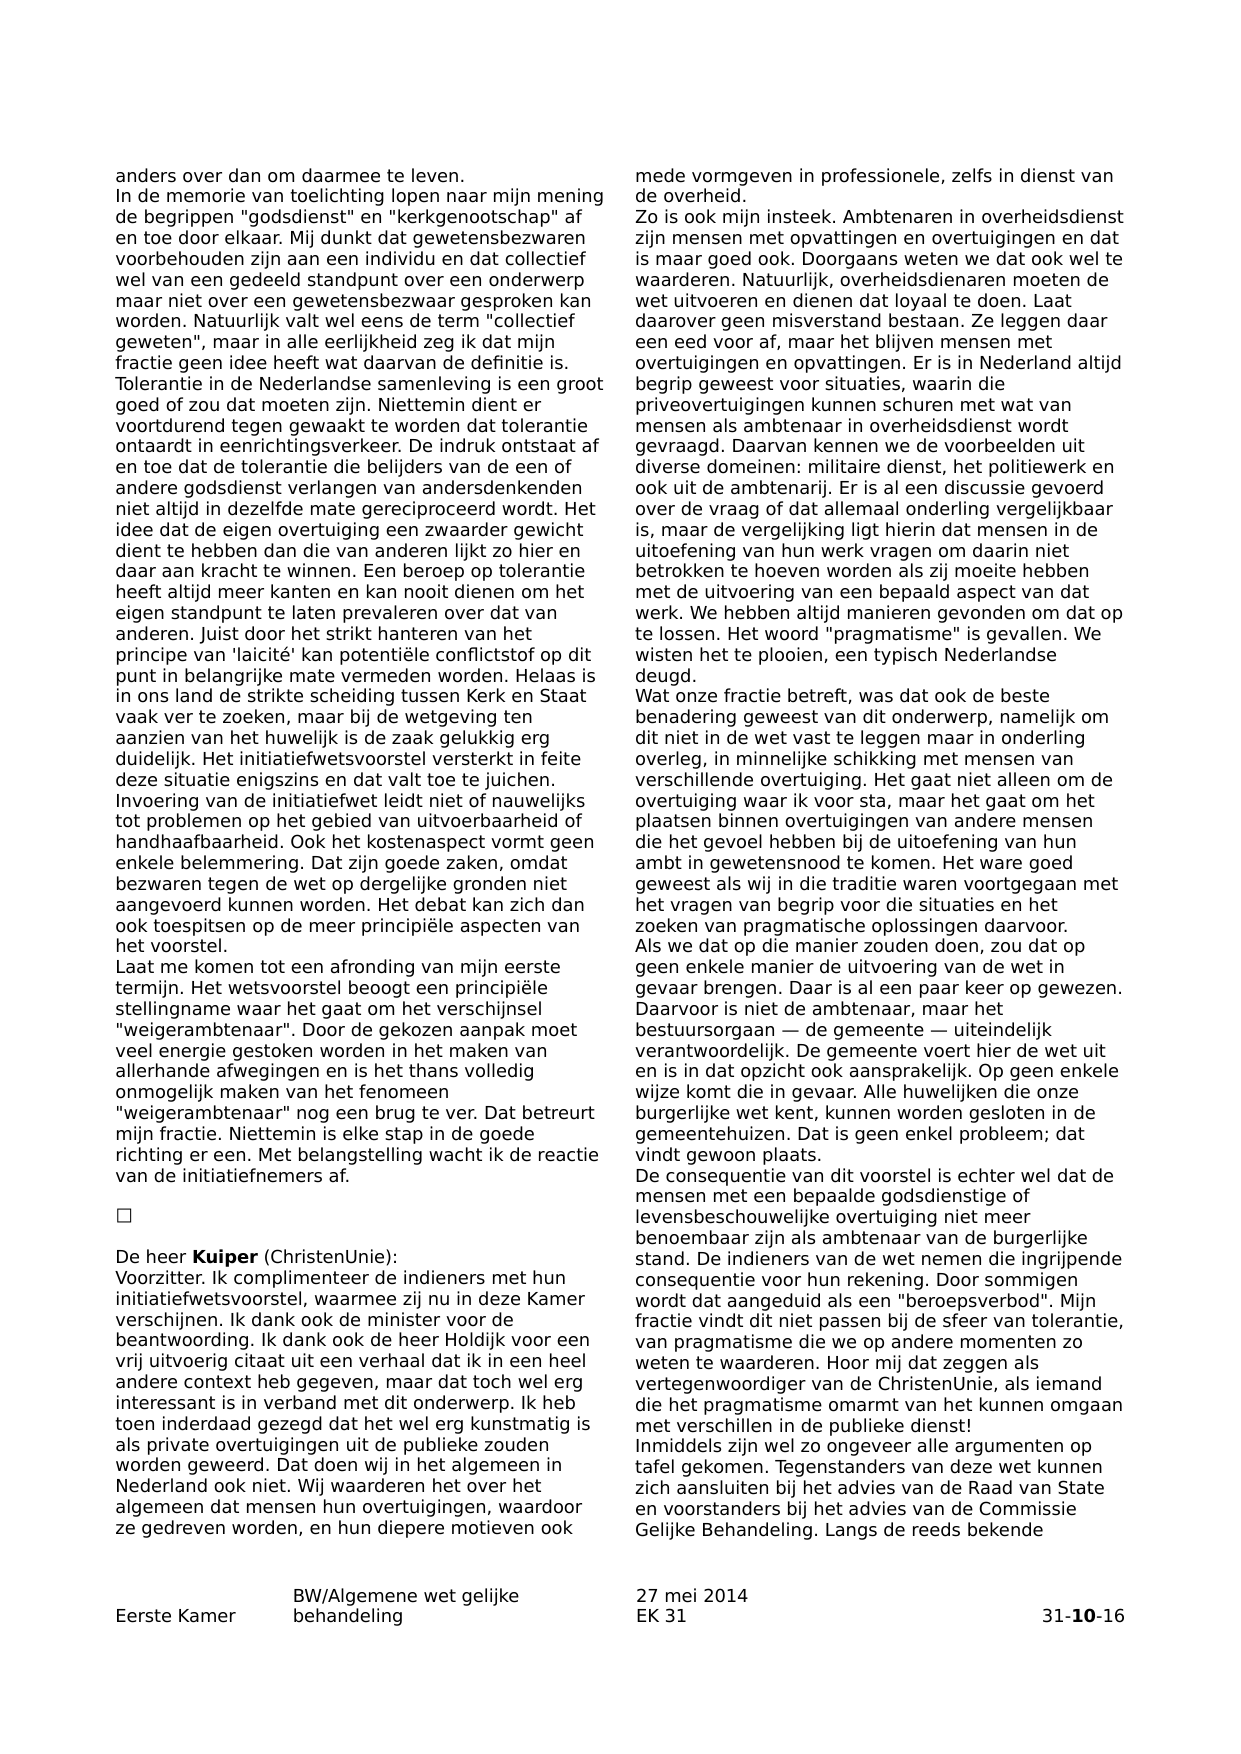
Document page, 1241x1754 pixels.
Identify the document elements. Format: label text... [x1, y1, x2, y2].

text De heer Kuiper (ChristenUnie): [115, 1247, 605, 1268]
text Als we dat op die manier zouden doen, zou dat op geen enkele manier de uitvoering van de wet in gevaar brengen. Daar is al een paar keer op gewezen. Daarvoor is niet de ambtenaar, maar het bestuursorgaan — de gemeente — uiteindelijk verantwoordelijk. De gemeente voert hier de wet uit en is in dat opzicht ook aansprakelijk. Op geen enkele wijze komt die in gevaar. Alle huwelijken die onze burgerlijke wet kent, kunnen worden gesloten in de gemeentehuizen. Dat is geen enkel probleem; dat vindt gewoon plaats. [635, 936, 1125, 1165]
text Inmiddels zijn wel zo ongeveer alle argumenten op tafel gekomen. Tegenstanders van deze wet kunnen zich aansluiten bij het advies van de Raad van State en voorstanders bij het advies van de Commissie Gelijke Behandeling. Langs de reeds bekende [635, 1436, 1125, 1540]
text Invoering van de initiatiefwet leidt niet of nauwelijks tot problemen op het gebied van uitvoerbaarheid of handhaafbaarheid. Ook het kostenaspect vormt geen enkele belemmering. Dat zijn goede zaken, omdat bezwaren tegen de wet op dergelijke gronden niet aangevoerd kunnen worden. Het debat kan zich dan ook toespitsen op de meer principiële aspecten van het voorstel. [115, 790, 605, 957]
text Tolerantie in de Nederlandse samenleving is een groot goed of zou dat moeten zijn. Niettemin dient er voortdurend tegen gewaakt te worden dat tolerantie ontaardt in eenrichtingsverkeer. De indruk ontstaat af en toe dat de tolerantie die belijders van de een of andere godsdienst verlangen van andersdenkenden niet altijd in dezelfde mate gereciproceerd wordt. Het idee dat de eigen overtuiging een zwaarder gewicht dient te hebben dan die van anderen lijkt zo hier en daar aan kracht te winnen. Een beroep op tolerantie heeft altijd meer kanten en kan nooit dienen om het eigen standpunt te laten prevaleren over dat van anderen. Juist door het strikt hanteren van het principe van 'laicité' kan potentiële conflictstof op dit punt in belangrijke mate vermeden worden. Helaas is in ons land de strikte scheiding tussen Kerk en Staat vaak ver te zoeken, maar bij de wetgeving ten aanzien van het huwelijk is de zaak gelukkig erg duidelijk. Het initiatiefwetsvoorstel versterkt in feite deze situatie enigszins en dat valt toe te juichen. [115, 374, 605, 790]
text Laat me komen tot een afronding van mijn eerste termijn. Het wetsvoorstel beoogt een principiële stellingname waar het gaat om het verschijnsel "weigerambtenaar". Door de gekozen aanpak moet veel energie gestoken worden in het maken van allerhande afwegingen en is het thans volledig onmogelijk maken van het fenomeen "weigerambtenaar" nog een brug te ver. Dat betreurt mijn fractie. Niettemin is elke stap in de goede richting er een. Met belangstelling wacht ik de reactie van de initiatiefnemers af. [115, 957, 605, 1186]
text Wat onze fractie betreft, was dat ook de beste benadering geweest van dit onderwerp, namelijk om dit niet in de wet vast te leggen maar in onderling overleg, in minnelijke schikking met mensen van verschillende overtuiging. Het gaat niet alleen om de overtuiging waar ik voor sta, maar het gaat om het plaatsen binnen overtuigingen van andere mensen die het gevoel hebben bij de uitoefening van hun ambt in gewetensnood te komen. Het ware goed geweest als wij in die traditie waren voortgegaan met het vragen van begrip voor die situaties en het zoeken van pragmatische oplossingen daarvoor. [635, 686, 1125, 936]
text Zo is ook mijn insteek. Ambtenaren in overheidsdienst zijn mensen met opvattingen en overtuigingen en dat is maar goed ook. Doorgaans weten we dat ook wel te waarderen. Natuurlijk, overheidsdienaren moeten de wet uitvoeren en dienen dat loyaal te doen. Laat daarover geen misverstand bestaan. Ze leggen daar een eed voor af, maar het blijven mensen met overtuigingen en opvattingen. Er is in Nederland altijd begrip geweest voor situaties, waarin die priveovertuigingen kunnen schuren met wat van mensen als ambtenaar in overheidsdienst wordt gevraagd. Daarvan kennen we de voorbeelden uit diverse domeinen: militaire dienst, het politiewerk en ook uit de ambtenarij. Er is al een discussie gevoerd over de vraag of dat allemaal onderling vergelijkbaar is, maar de vergelijking ligt hierin dat mensen in de uitoefening van hun werk vragen om daarin niet betrokken te hoeven worden als zij moeite hebben met de uitvoering van een bepaald aspect van dat werk. We hebben altijd manieren gevonden om dat op te lossen. Het woord "pragmatisme" is gevallen. We wisten het te plooien, een typisch Nederlandse deugd. [635, 207, 1125, 686]
text Voorzitter. Ik complimenteer de indieners met hun initiatiefwetsvoorstel, waarmee zij nu in deze Kamer verschijnen. Ik dank ook de minister voor de beantwoording. Ik dank ook de heer Holdijk voor een vrij uitvoerig citaat uit een verhaal dat ik in een heel andere context heb gegeven, maar dat toch wel erg interessant is in verband met dit onderwerp. Ik heb toen inderdaad gezegd dat het wel erg kunstmatig is als private overtuigingen uit de publieke zouden worden geweerd. Dat doen wij in het algemeen in Nederland ook niet. Wij waarderen het over het algemeen dat mensen hun overtuigingen, waardoor ze gedreven worden, en hun diepere motieven ook [115, 1268, 605, 1538]
text De consequentie van dit voorstel is echter wel dat de mensen met een bepaalde godsdienstige of levensbeschouwelijke overtuiging niet meer benoembaar zijn als ambtenaar van de burgerlijke stand. De indieners van de wet nemen die ingrijpende consequentie voor hun rekening. Door sommigen wordt dat aangeduid als een "beroepsverbod". Mijn fractie vindt dit niet passen bij de sfeer van tolerantie, van pragmatisme die we op andere momenten zo weten te waarderen. Hoor mij dat zeggen als vertegenwoordiger van de ChristenUnie, als iemand die het pragmatisme omarmt van het kunnen omgaan met verschillen in de publieke dienst! [635, 1165, 1125, 1436]
text mede vormgeven in professionele, zelfs in dienst van de overheid. [635, 165, 1125, 207]
text ⬜ [115, 1206, 605, 1227]
text anders over dan om daarmee te leven. [115, 165, 605, 186]
text In de memorie van toelichting lopen naar mijn mening de begrippen "godsdienst" en "kerkgenootschap" af en toe door elkaar. Mij dunkt dat gewetensbezwaren voorbehouden zijn aan een individu en dat collectief wel van een gedeeld standpunt over een onderwerp maar niet over een gewetensbezwaar gesproken kan worden. Natuurlijk valt wel eens de term "collectief geweten", maar in alle eerlijkheid zeg ik dat mijn fractie geen idee heeft wat daarvan de definitie is. [115, 186, 605, 374]
